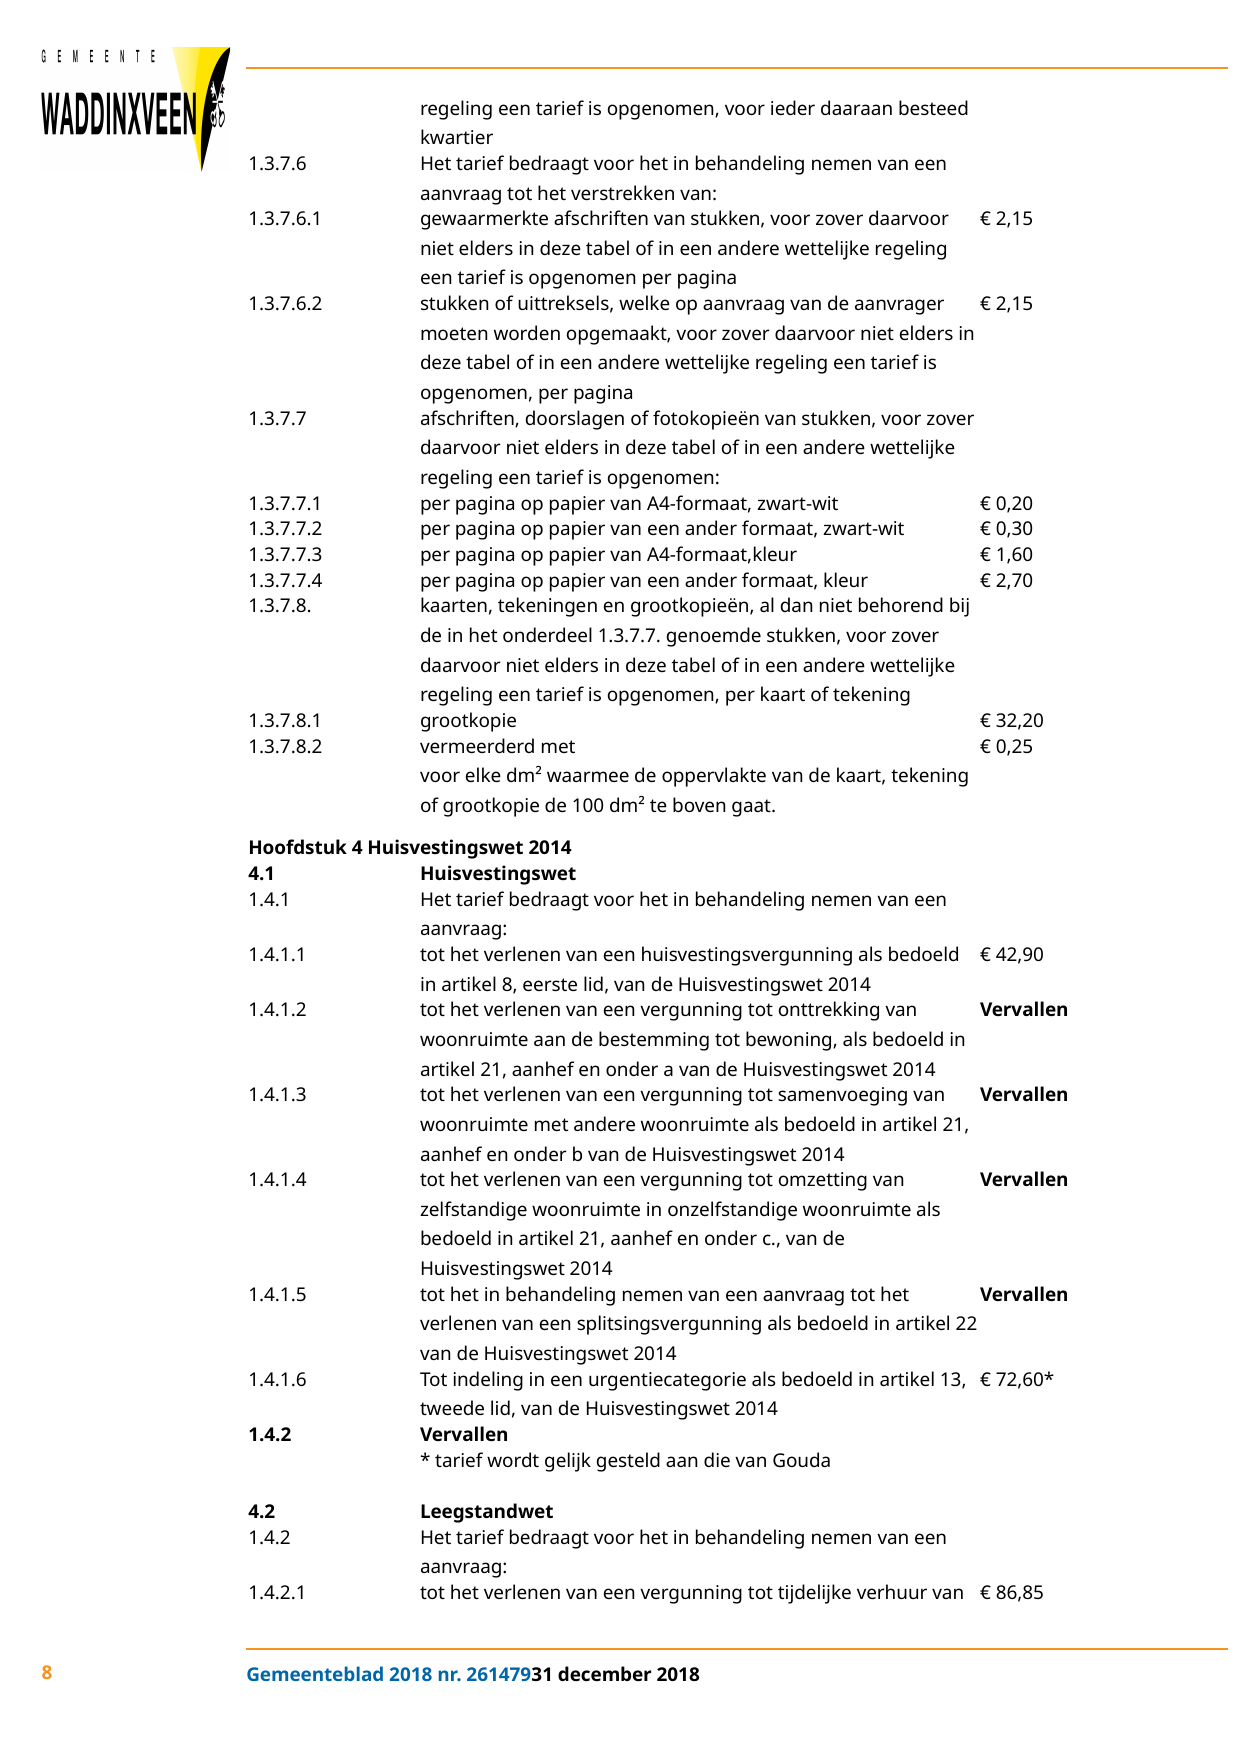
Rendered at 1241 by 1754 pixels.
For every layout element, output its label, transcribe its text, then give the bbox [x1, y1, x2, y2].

table_cell tot het verlenen van een vergunning tot onttrekking van woonruimte aan de bestemming tot bewoning, als bedoeld in artikel 21, aanhef en onder a van de Huisvestingswet 2014 [420, 997, 980, 1082]
table_cell € 2,15 [980, 205, 1152, 290]
table_cell Vervallen [980, 1166, 1152, 1281]
table_cell 1.3.7.8.2 [248, 733, 420, 818]
table_header 4.1 [248, 860, 420, 886]
table_cell Vervallen [980, 1082, 1152, 1166]
table_cell 1.3.7.6.1 [248, 205, 420, 290]
table_cell [248, 1473, 1152, 1498]
table_cell € 0,30 [980, 515, 1152, 541]
table_cell 4.2 [248, 1498, 420, 1524]
table_cell 1.4.2.1 [248, 1579, 420, 1605]
table_cell [980, 95, 1152, 150]
table_cell [980, 1498, 1152, 1524]
table_header [980, 860, 1152, 886]
table_cell 1.4.2 [248, 1421, 420, 1447]
table_cell * tarief wordt gelijk gesteld aan die van Gouda [420, 1447, 980, 1473]
table_cell € 0,25 [980, 733, 1152, 818]
table_cell 1.3.7.6 [248, 150, 420, 205]
table_cell stukken of uittreksels, welke op aanvraag van de aanvrager moeten worden opgemaakt, voor zover daarvoor niet elders in deze tabel of in een andere wettelijke regeling een tarief is opgenomen, per pagina [420, 290, 980, 405]
table_cell tot het verlenen van een vergunning tot samenvoeging van woonruimte met andere woonruimte als bedoeld in artikel 21, aanhef en onder b van de Huisvestingswet 2014 [420, 1082, 980, 1166]
table_cell 1.4.2 [248, 1524, 420, 1579]
table_cell Het tarief bedraagt voor het in behandeling nemen van een aanvraag: [420, 1524, 980, 1579]
text Hoofdstuk 4 Huisvestingswet 2014 [248, 834, 1152, 860]
table_cell afschriften, doorslagen of fotokopieën van stukken, voor zover daarvoor niet elders in deze tabel of in een andere wettelijke regeling een tarief is opgenomen: [420, 405, 980, 490]
table_cell [980, 593, 1152, 707]
table_cell 1.3.7.7.2 [248, 515, 420, 541]
table_cell Het tarief bedraagt voor het in behandeling nemen van een aanvraag tot het verstrekken van: [420, 150, 980, 205]
table_cell [980, 1421, 1152, 1447]
table_cell 1.4.1.5 [248, 1281, 420, 1366]
table_cell 1.3.7.7.4 [248, 567, 420, 593]
table_cell [248, 95, 420, 150]
table_cell 1.3.7.7.3 [248, 541, 420, 567]
table_cell 1.4.1.2 [248, 997, 420, 1082]
table_cell [980, 1447, 1152, 1473]
table_cell tot het verlenen van een vergunning tot omzetting van zelfstandige woonruimte in onzelfstandige woonruimte als bedoeld in artikel 21, aanhef en onder c., van de Huisvestingswet 2014 [420, 1166, 980, 1281]
table_cell per pagina op papier van een ander formaat, zwart-wit [420, 515, 980, 541]
table_cell per pagina op papier van A4-formaat, zwart-wit [420, 490, 980, 515]
table_cell kaarten, tekeningen en grootkopieën, al dan niet behorend bij de in het onderdeel 1.3.7.7. genoemde stukken, voor zover daarvoor niet elders in deze tabel of in een andere wettelijke regeling een tarief is opgenomen, per kaart of tekening [420, 593, 980, 707]
table_cell 1.3.7.8. [248, 593, 420, 707]
table_cell regeling een tarief is opgenomen, voor ieder daaraan besteed kwartier [420, 95, 980, 150]
table_cell Leegstandwet [420, 1498, 980, 1524]
table_cell [248, 1447, 420, 1473]
table_cell grootkopie [420, 707, 980, 733]
table_cell € 2,70 [980, 567, 1152, 593]
table_cell tot het verlenen van een vergunning tot tijdelijke verhuur van [420, 1579, 980, 1605]
table_cell 1.3.7.6.2 [248, 290, 420, 405]
table_cell per pagina op papier van A4-formaat,kleur [420, 541, 980, 567]
table_cell Het tarief bedraagt voor het in behandeling nemen van een aanvraag: [420, 886, 980, 941]
table_header Huisvestingswet [420, 860, 980, 886]
table_cell € 86,85 [980, 1579, 1152, 1605]
table_cell 1.4.1.1 [248, 941, 420, 997]
table_cell tot het in behandeling nemen van een aanvraag tot het verlenen van een splitsingsvergunning als bedoeld in artikel 22 van de Huisvestingswet 2014 [420, 1281, 980, 1366]
table_cell Vervallen [420, 1421, 980, 1447]
table_cell per pagina op papier van een ander formaat, kleur [420, 567, 980, 593]
table_cell [980, 1524, 1152, 1579]
table_cell € 72,60* [980, 1366, 1152, 1421]
table_cell [980, 886, 1152, 941]
table_cell 1.3.7.7.1 [248, 490, 420, 515]
table_cell 1.4.1 [248, 886, 420, 941]
table_cell Vervallen [980, 1281, 1152, 1366]
table_cell Vervallen [980, 997, 1152, 1082]
table_cell 1.3.7.7 [248, 405, 420, 490]
table_cell Tot indeling in een urgentiecategorie als bedoeld in artikel 13, tweede lid, van de Huisvestingswet 2014 [420, 1366, 980, 1421]
table_cell 1.4.1.3 [248, 1082, 420, 1166]
picture [41, 47, 231, 172]
table_cell [980, 405, 1152, 490]
table_cell gewaarmerkte afschriften van stukken, voor zover daarvoor niet elders in deze tabel of in een andere wettelijke regeling een tarief is opgenomen per pagina [420, 205, 980, 290]
table_cell tot het verlenen van een huisvestingsvergunning als bedoeld in artikel 8, eerste lid, van de Huisvestingswet 2014 [420, 941, 980, 997]
table_cell 1.4.1.6 [248, 1366, 420, 1421]
table_cell € 42,90 [980, 941, 1152, 997]
table_cell vermeerderd met voor elke dm² waarmee de oppervlakte van de kaart, tekening of grootkopie de 100 dm² te boven gaat. [420, 733, 980, 818]
table_cell [980, 150, 1152, 205]
table_cell € 32,20 [980, 707, 1152, 733]
table_cell € 2,15 [980, 290, 1152, 405]
table_cell € 1,60 [980, 541, 1152, 567]
table_cell 1.4.1.4 [248, 1166, 420, 1281]
table_cell 1.3.7.8.1 [248, 707, 420, 733]
table_cell € 0,20 [980, 490, 1152, 515]
